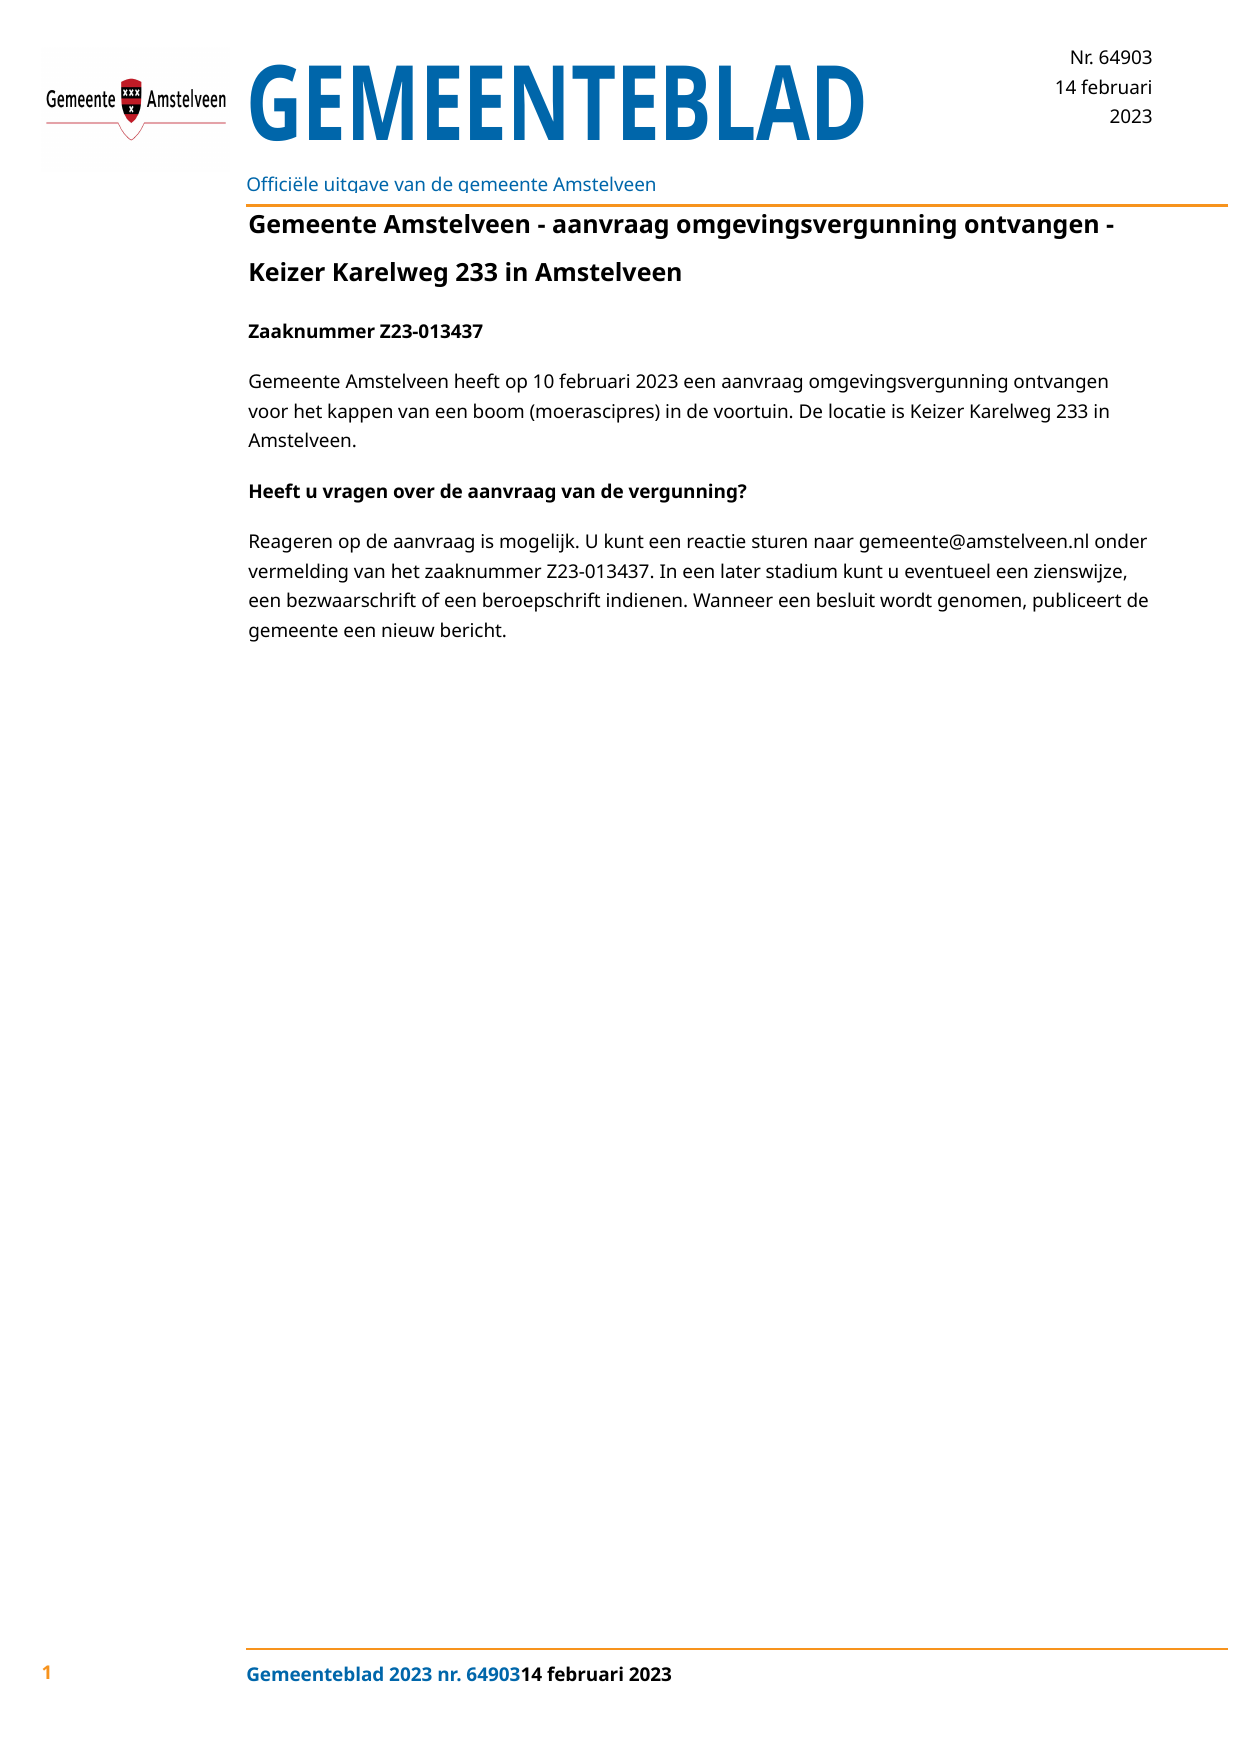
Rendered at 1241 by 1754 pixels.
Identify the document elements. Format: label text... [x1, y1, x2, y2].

text Gemeente Amstelveen - aanvraag omgevingsvergunning ontvangen - Keizer Karelweg 233 in Amstelveen [248, 207, 1152, 288]
picture [41, 47, 231, 172]
text Gemeente Amstelveen heeft op 10 februari 2023 een aanvraag omgevingsvergunning ontvangen voor het kappen van een boom (moerascipres) in de voortuin. De locatie is Keizer Karelweg 233 in Amstelveen. [248, 368, 1152, 453]
text Reageren op de aanvraag is mogelijk. U kunt een reactie sturen naar gemeente@amstelveen.nl onder vermelding van het zaaknummer Z23-013437. In een later stadium kunt u eventueel een zienswijze, een bezwaarschrift of een beroepschrift indienen. Wanneer een besluit wordt genomen, publiceert de gemeente een nieuw bericht. [248, 528, 1152, 643]
text Heeft u vragen over de aanvraag van de vergunning? [248, 478, 1152, 504]
text Zaaknummer Z23-013437 [248, 318, 1152, 344]
